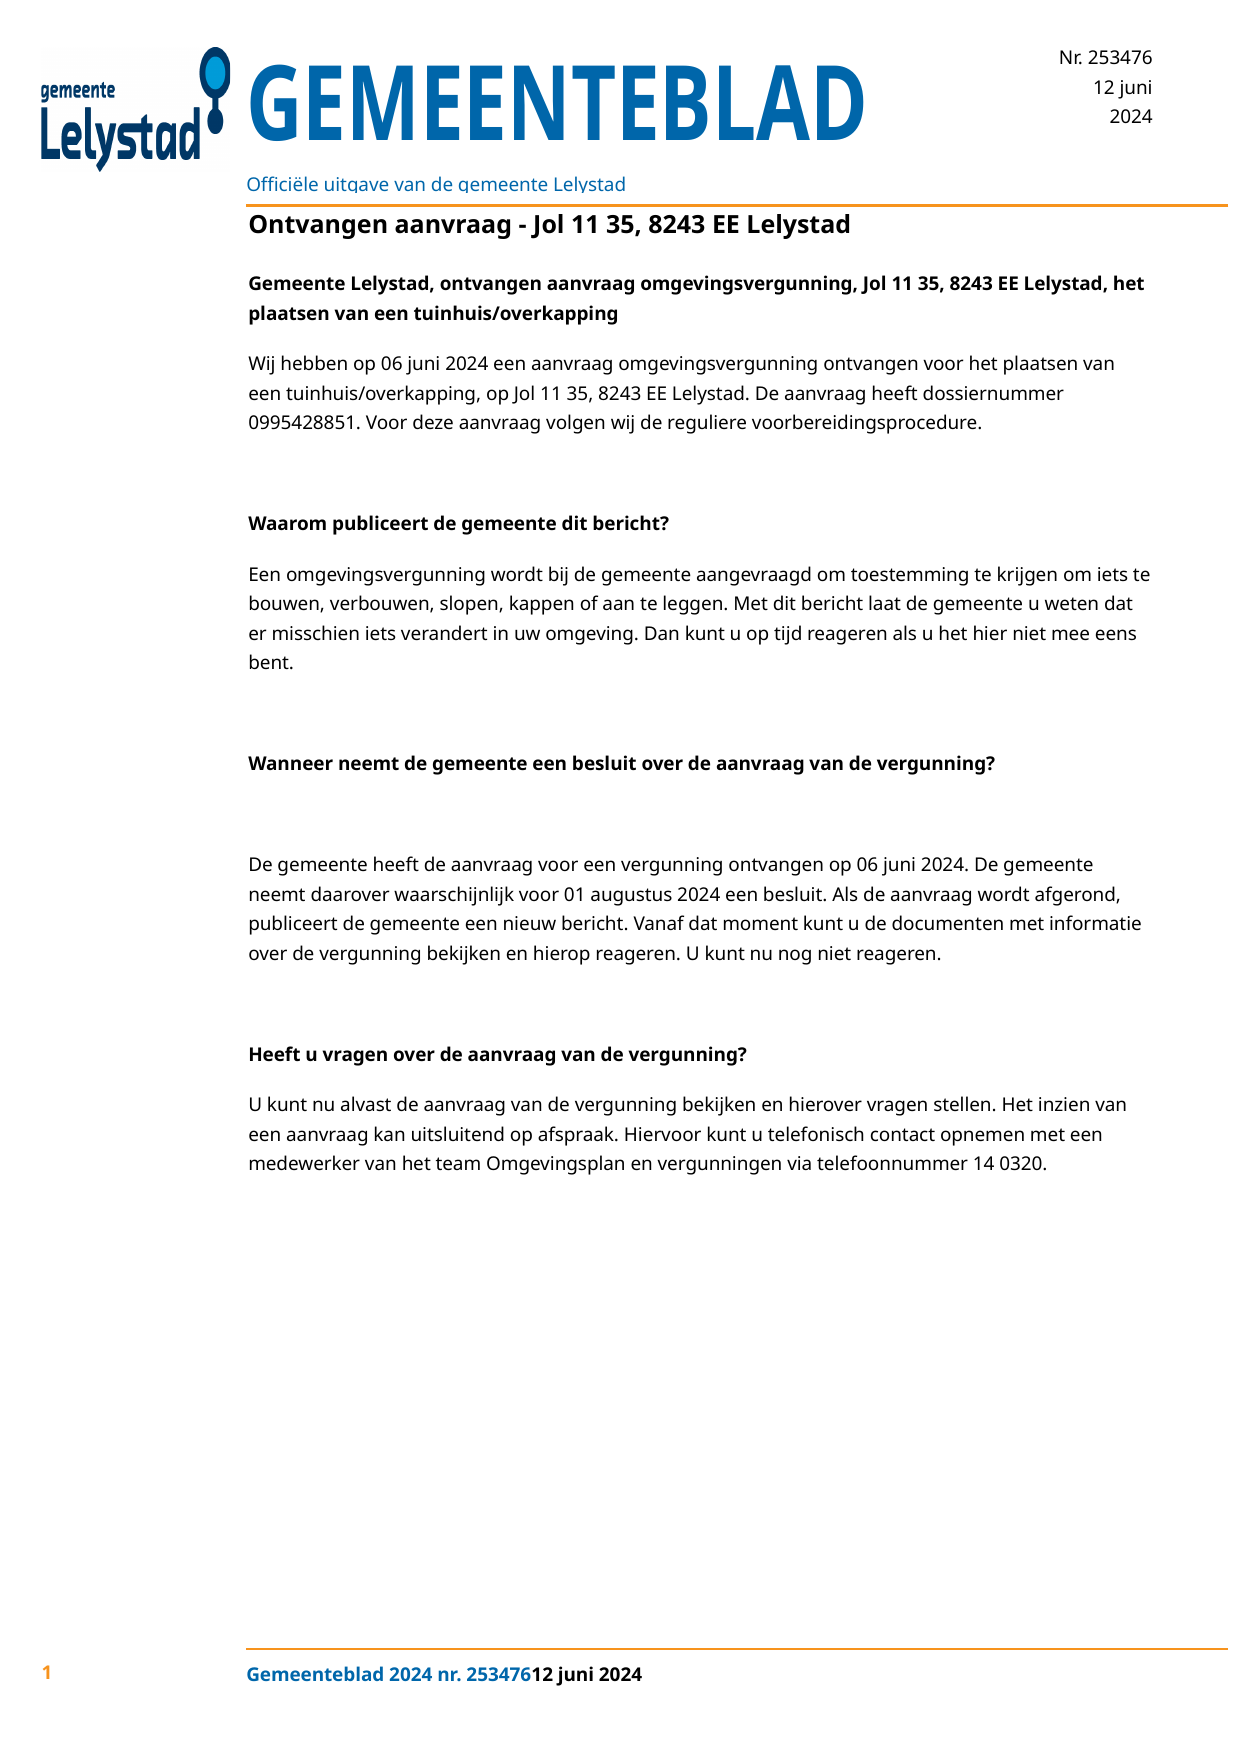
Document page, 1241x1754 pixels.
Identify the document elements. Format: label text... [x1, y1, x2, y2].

text Waarom publiceert de gemeente dit bericht? [248, 510, 1152, 536]
text De gemeente heeft de aanvraag voor een vergunning ontvangen op 06 juni 2024. De gemeente neemt daarover waarschijnlijk voor 01 augustus 2024 een besluit. Als de aanvraag wordt afgerond, publiceert de gemeente een nieuw bericht. Vanaf dat moment kunt u de documenten met informatie over de vergunning bekijken en hierop reageren. U kunt nu nog niet reageren. [248, 851, 1152, 966]
text Een omgevingsvergunning wordt bij de gemeente aangevraagd om toestemming te krijgen om iets te bouwen, verbouwen, slopen, kappen of aan te leggen. Met dit bericht laat de gemeente u weten dat er misschien iets verandert in uw omgeving. Dan kunt u op tijd reageren als u het hier niet mee eens bent. [248, 561, 1152, 675]
text U kunt nu alvast de aanvraag van de vergunning bekijken en hierover vragen stellen. Het inzien van een aanvraag kan uitsluitend op afspraak. Hiervoor kunt u telefonisch contact opnemen met een medewerker van het team Omgevingsplan en vergunningen via telefoonnummer 14 0320. [248, 1091, 1152, 1176]
text Wanneer neemt de gemeente een besluit over de aanvraag van de vergunning? [248, 750, 1152, 776]
text Wij hebben op 06 juni 2024 een aanvraag omgevingsvergunning ontvangen voor het plaatsen van een tuinhuis/overkapping, op Jol 11 35, 8243 EE Lelystad. De aanvraag heeft dossiernummer 0995428851. Voor deze aanvraag volgen wij de reguliere voorbereidingsprocedure. [248, 350, 1152, 435]
text Gemeente Lelystad, ontvangen aanvraag omgevingsvergunning, Jol 11 35, 8243 EE Lelystad, het plaatsen van een tuinhuis/overkapping [248, 270, 1152, 326]
text Ontvangen aanvraag - Jol 11 35, 8243 EE Lelystad [248, 207, 1152, 241]
picture [41, 47, 231, 172]
text Heeft u vragen over de aanvraag van de vergunning? [248, 1041, 1152, 1066]
